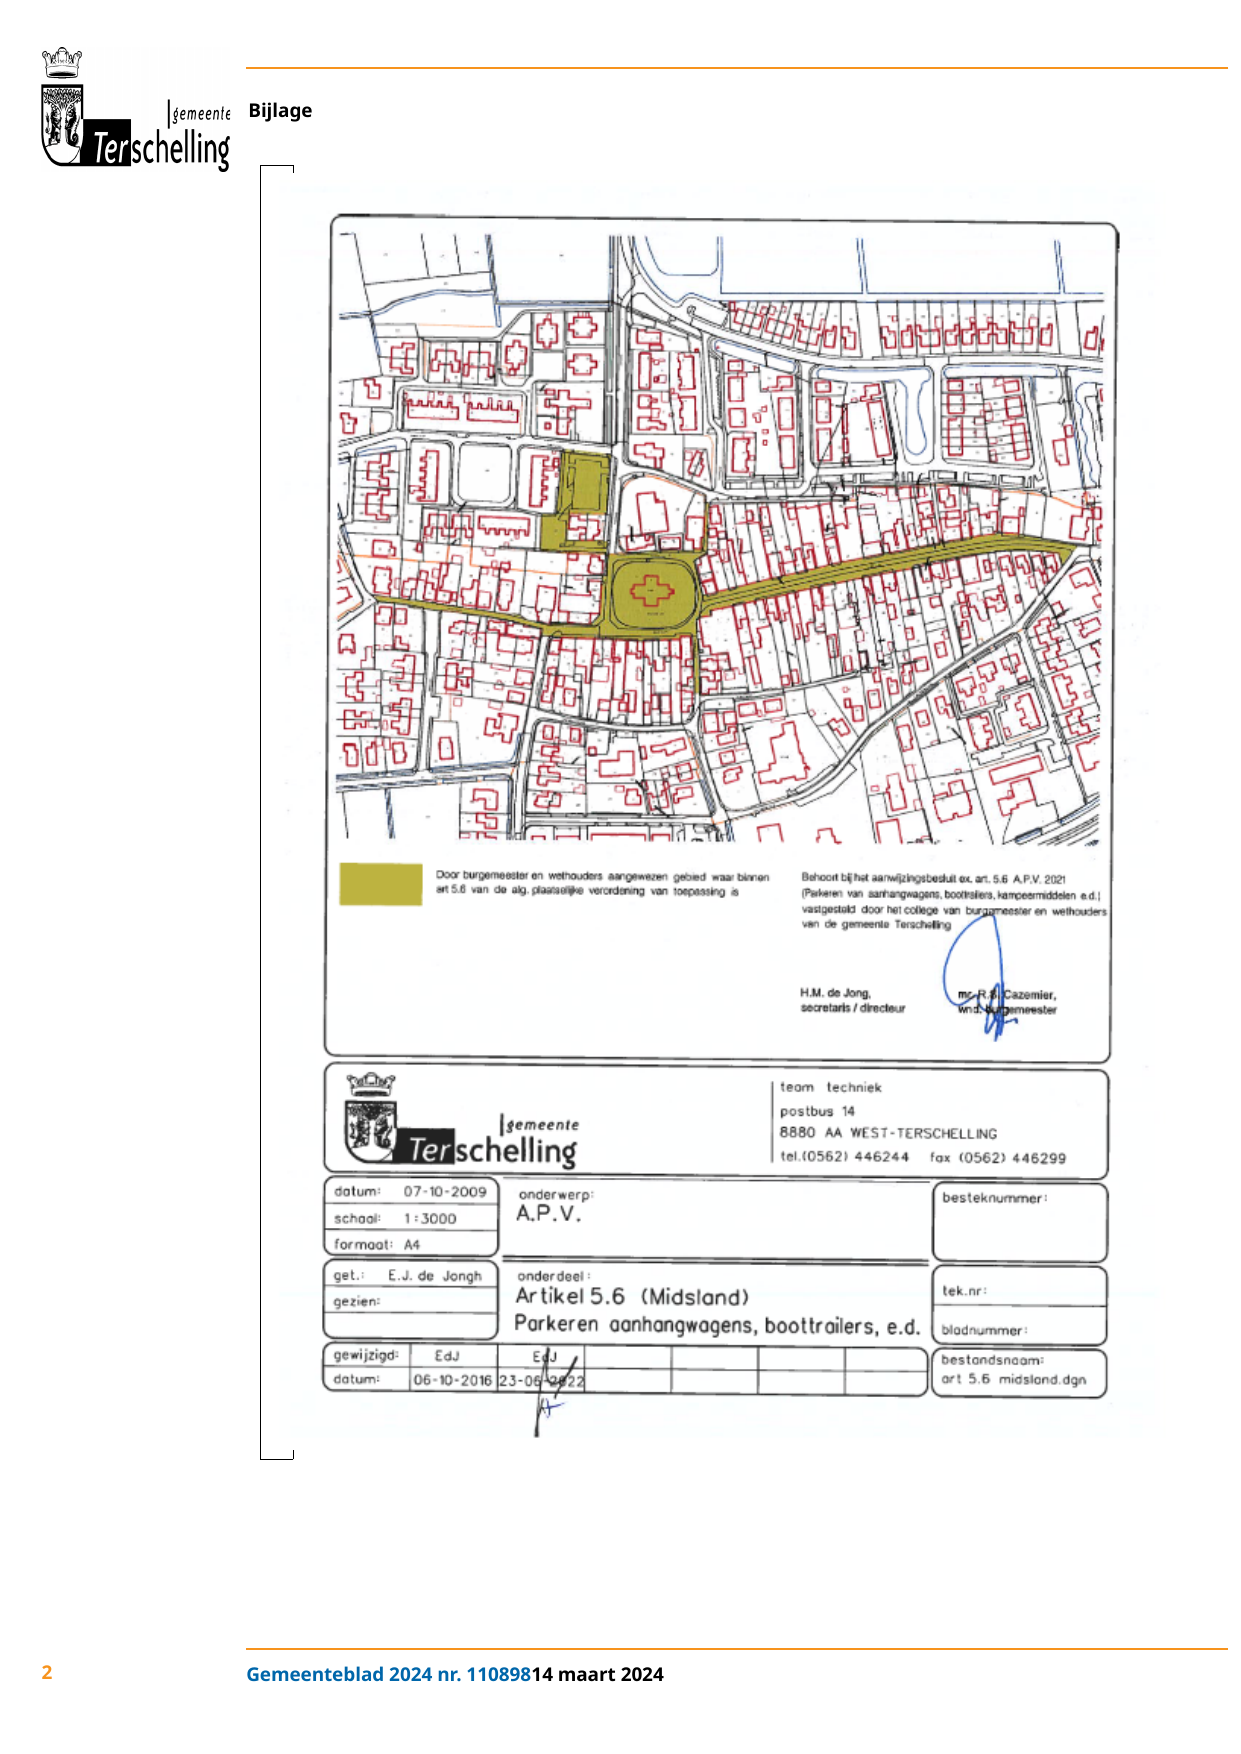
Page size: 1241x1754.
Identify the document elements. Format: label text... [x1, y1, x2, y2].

text Bijlage [248, 95, 1152, 123]
picture [268, 173, 1173, 1450]
picture [41, 47, 231, 172]
